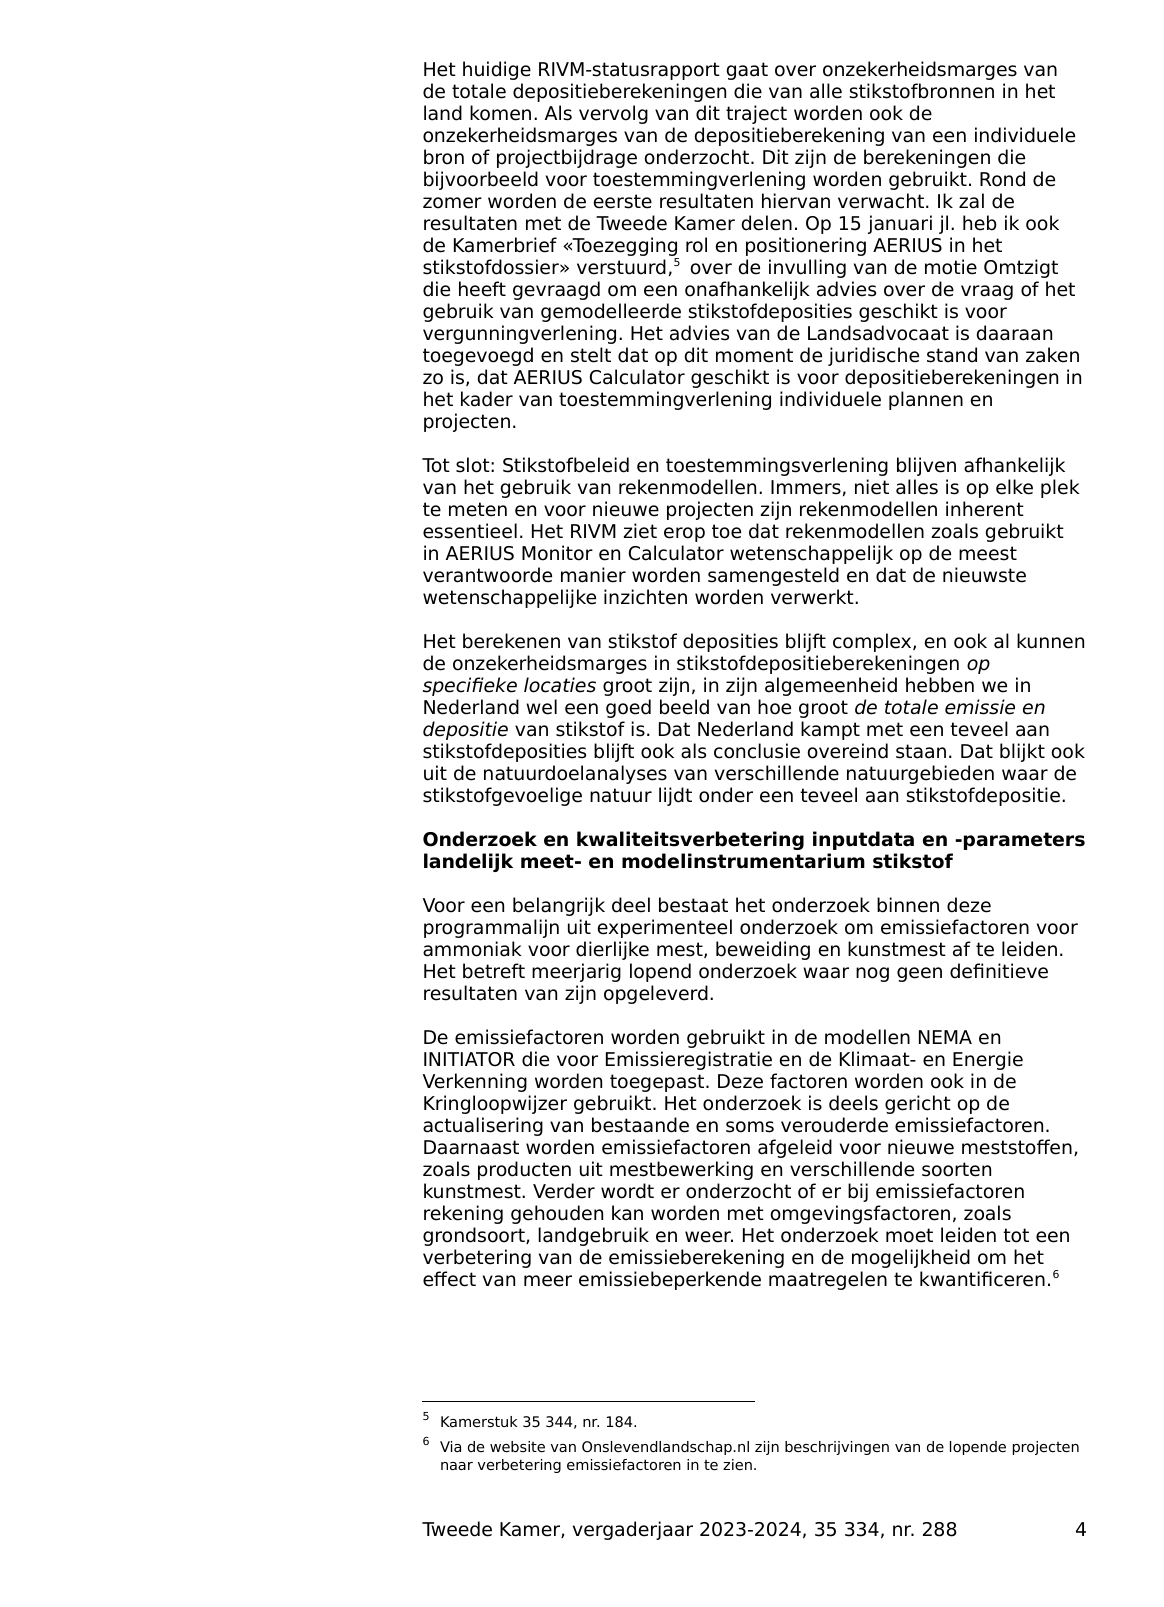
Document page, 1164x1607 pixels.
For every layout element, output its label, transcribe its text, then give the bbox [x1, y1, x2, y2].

text Het berekenen van stikstof deposities blijft complex, en ook al kunnen de onzekerheidsmarges in stikstofdepositieberekeningen op specifieke locaties groot zijn, in zijn algemeenheid hebben we in Nederland wel een goed beeld van hoe groot de totale emissie en depositie van stikstof is. Dat Nederland kampt met een teveel aan stikstofdeposities blijft ook als conclusie overeind staan. Dat blijkt ook uit de natuurdoelanalyses van verschillende natuurgebieden waar de stikstofgevoelige natuur lijdt onder een teveel aan stikstofdepositie. [422, 631, 1087, 807]
text Tot slot: Stikstofbeleid en toestemmingsverlening blijven afhankelijk van het gebruik van rekenmodellen. Immers, niet alles is op elke plek te meten en voor nieuwe projecten zijn rekenmodellen inherent essentieel. Het RIVM ziet erop toe dat rekenmodellen zoals gebruikt in AERIUS Monitor en Calculator wetenschappelijk op de meest verantwoorde manier worden samengesteld en dat de nieuwste wetenschappelijke inzichten worden verwerkt. [422, 455, 1087, 609]
text Kamerstuk 35 344, nr. 184. [422, 1410, 1087, 1432]
text Voor een belangrijk deel bestaat het onderzoek binnen deze programmalijn uit experimenteel onderzoek om emissiefactoren voor ammoniak voor dierlijke mest, beweiding en kunstmest af te leiden. Het betreft meerjarig lopend onderzoek waar nog geen definitieve resultaten van zijn opgeleverd. [422, 895, 1087, 1005]
text De emissiefactoren worden gebruikt in de modellen NEMA en INITIATOR die voor Emissieregistratie en de Klimaat- en Energie Verkenning worden toegepast. Deze factoren worden ook in de Kringloopwijzer gebruikt. Het onderzoek is deels gericht op de actualisering van bestaande en soms verouderde emissiefactoren. Daarnaast worden emissiefactoren afgeleid voor nieuwe meststoffen, zoals producten uit mestbewerking en verschillende soorten kunstmest. Verder wordt er onderzocht of er bij emissiefactoren rekening gehouden kan worden met omgevingsfactoren, zoals grondsoort, landgebruik en weer. Het onderzoek moet leiden tot een verbetering van de emissieberekening en de mogelijkheid om het effect van meer emissiebeperkende maatregelen te kwantificeren. [422, 1027, 1087, 1291]
subtitle Onderzoek en kwaliteitsverbetering inputdata en -parameters landelijk meet- en modelinstrumentarium stikstof [422, 829, 1087, 873]
text Via de website van Onslevendlandschap.nl zijn beschrijvingen van de lopende projecten naar verbetering emissiefactoren in te zien. [422, 1435, 1087, 1474]
text Het huidige RIVM-statusrapport gaat over onzekerheidsmarges van de totale depositieberekeningen die van alle stikstofbronnen in het land komen. Als vervolg van dit traject worden ook de onzekerheidsmarges van de depositieberekening van een individuele bron of projectbijdrage onderzocht. Dit zijn de berekeningen die bijvoorbeeld voor toestemmingverlening worden gebruikt. Rond de zomer worden de eerste resultaten hiervan verwacht. Ik zal de resultaten met de Tweede Kamer delen. Op 15 januari jl. heb ik ook de Kamerbrief «Toezegging rol en positionering AERIUS in het stikstofdossier» verstuurd, over de invulling van de motie Omtzigt die heeft gevraagd om een onafhankelijk advies over de vraag of het gebruik van gemodelleerde stikstofdeposities geschikt is voor vergunningverlening. Het advies van de Landsadvocaat is daaraan toegevoegd en stelt dat op dit moment de juridische stand van zaken zo is, dat AERIUS Calculator geschikt is voor depositieberekeningen in het kader van toestemmingverlening individuele plannen en projecten. [422, 59, 1087, 433]
